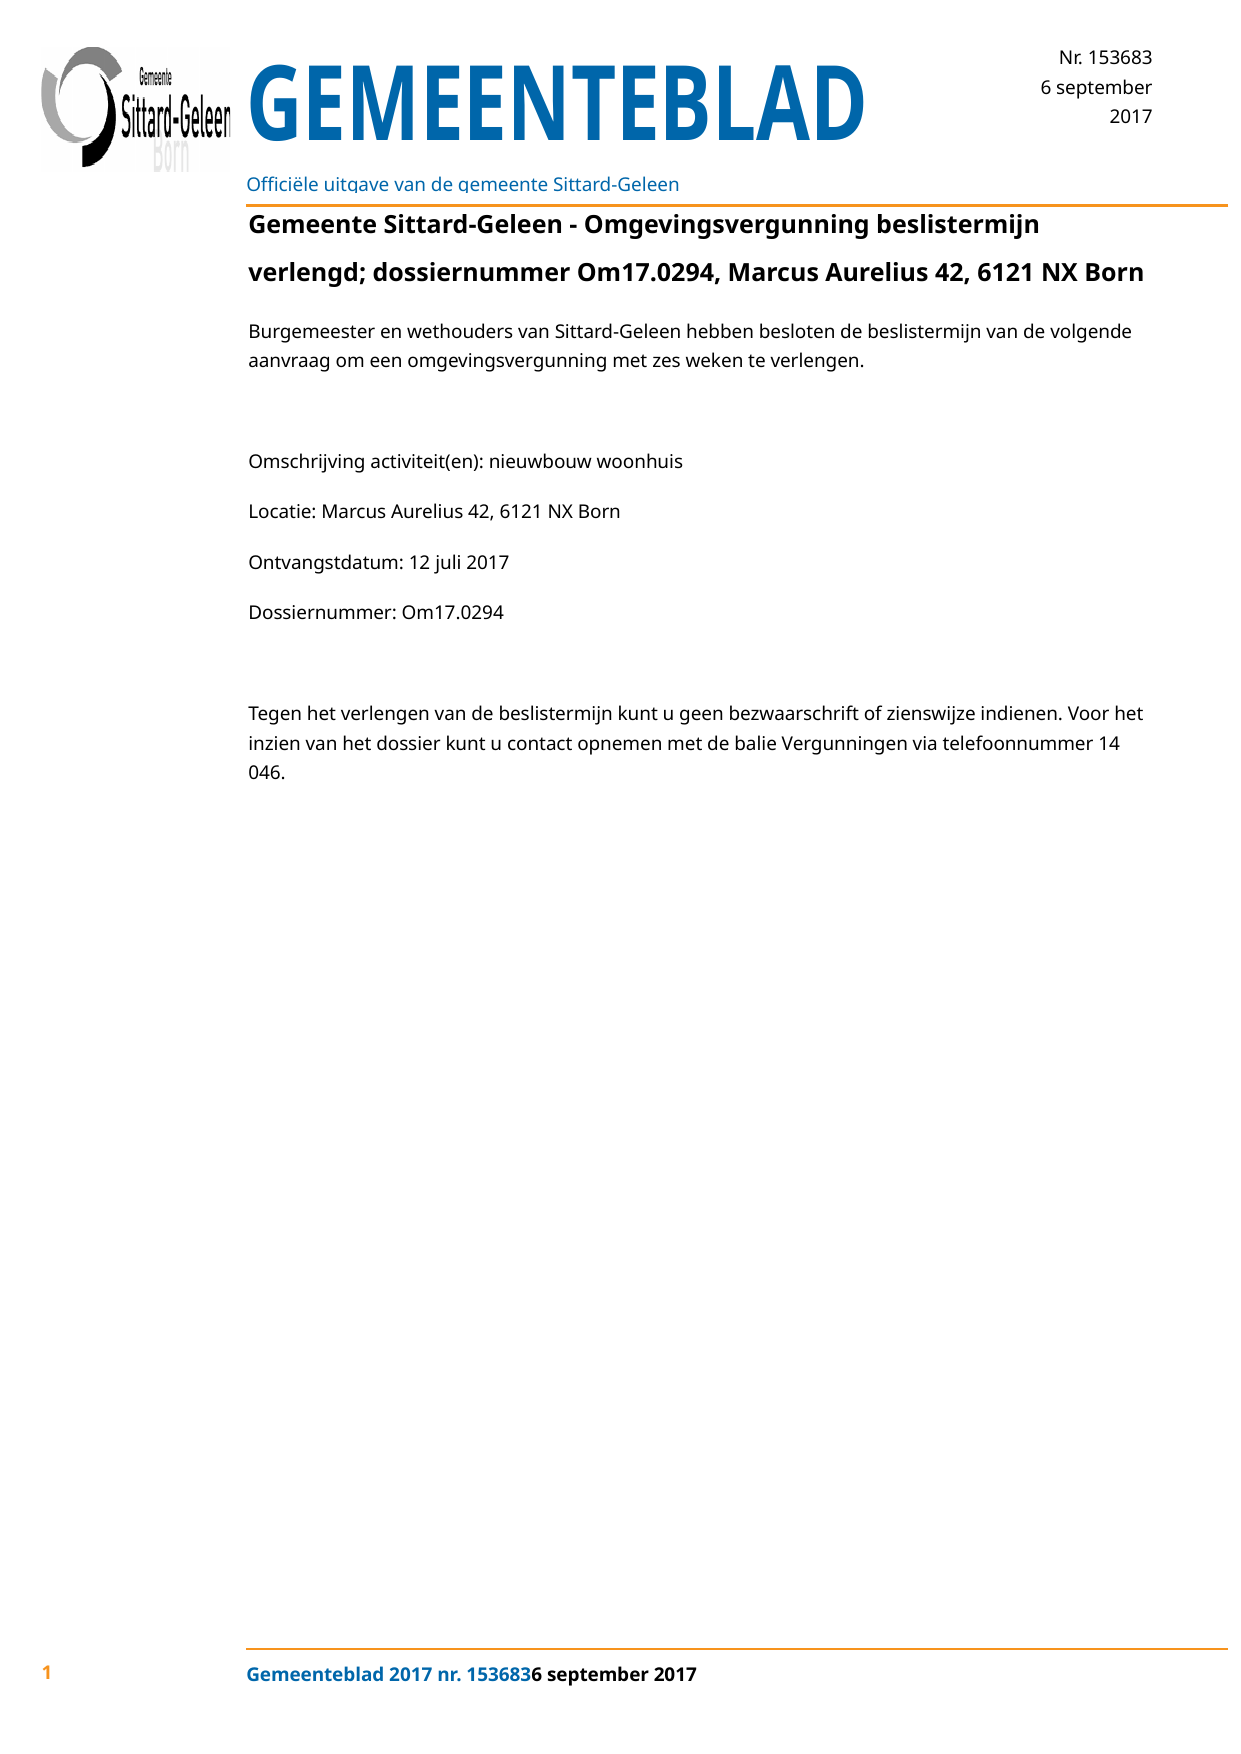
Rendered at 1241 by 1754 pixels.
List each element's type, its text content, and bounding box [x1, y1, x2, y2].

text Dossiernummer: Om17.0294 [248, 599, 1152, 625]
text Ontvangstdatum: 12 juli 2017 [248, 549, 1152, 575]
text Locatie: Marcus Aurelius 42, 6121 NX Born [248, 499, 1152, 524]
text Gemeente Sittard-Geleen - Omgevingsvergunning beslistermijn verlengd; dossiernummer Om17.0294, Marcus Aurelius 42, 6121 NX Born [248, 207, 1152, 288]
picture [41, 47, 231, 172]
text Omschrijving activiteit(en): nieuwbouw woonhuis [248, 448, 1152, 474]
text Tegen het verlengen van de beslistermijn kunt u geen bezwaarschrift of zienswijze indienen. Voor het inzien van het dossier kunt u contact opnemen met de balie Vergunningen via telefoonnummer 14 046. [248, 700, 1152, 785]
text Burgemeester en wethouders van Sittard-Geleen hebben besloten de beslistermijn van de volgende aanvraag om een omgevingsvergunning met zes weken te verlengen. [248, 318, 1152, 373]
